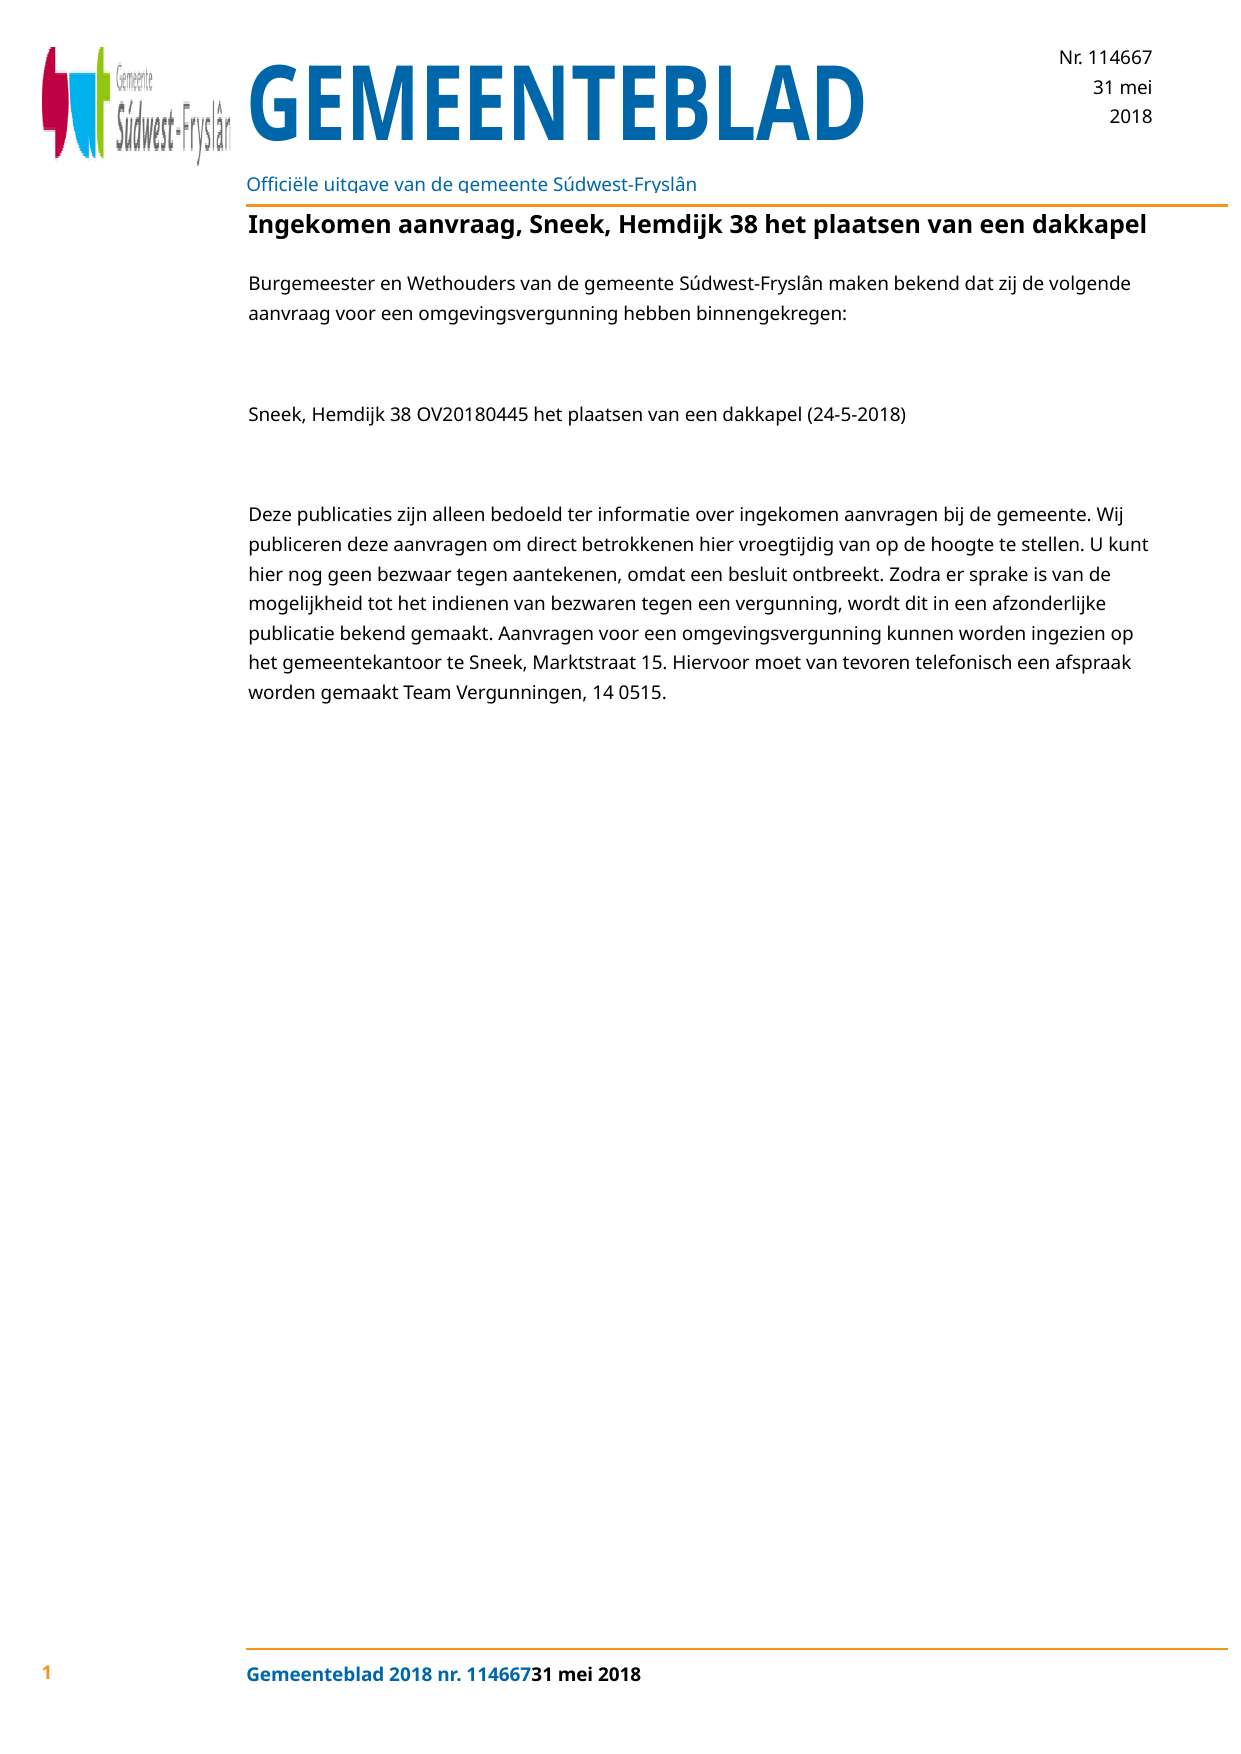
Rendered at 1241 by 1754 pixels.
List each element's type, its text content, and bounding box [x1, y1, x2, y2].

picture [41, 47, 231, 172]
text Ingekomen aanvraag, Sneek, Hemdijk 38 het plaatsen van een dakkapel [248, 207, 1152, 241]
text Sneek, Hemdijk 38 OV20180445 het plaatsen van een dakkapel (24-5-2018) [248, 401, 1152, 426]
text Deze publicaties zijn alleen bedoeld ter informatie over ingekomen aanvragen bij de gemeente. Wij publiceren deze aanvragen om direct betrokkenen hier vroegtijdig van op de hoogte te stellen. U kunt hier nog geen bezwaar tegen aantekenen, omdat een besluit ontbreekt. Zodra er sprake is van de mogelijkheid tot het indienen van bezwaren tegen een vergunning, wordt dit in een afzonderlijke publicatie bekend gemaakt. Aanvragen voor een omgevingsvergunning kunnen worden ingezien op het gemeentekantoor te Sneek, Marktstraat 15. Hiervoor moet van tevoren telefonisch een afspraak worden gemaakt Team Vergunningen, 14 0515. [248, 502, 1152, 705]
text Burgemeester en Wethouders van de gemeente Súdwest-Fryslân maken bekend dat zij de volgende aanvraag voor een omgevingsvergunning hebben binnengekregen: [248, 270, 1152, 326]
